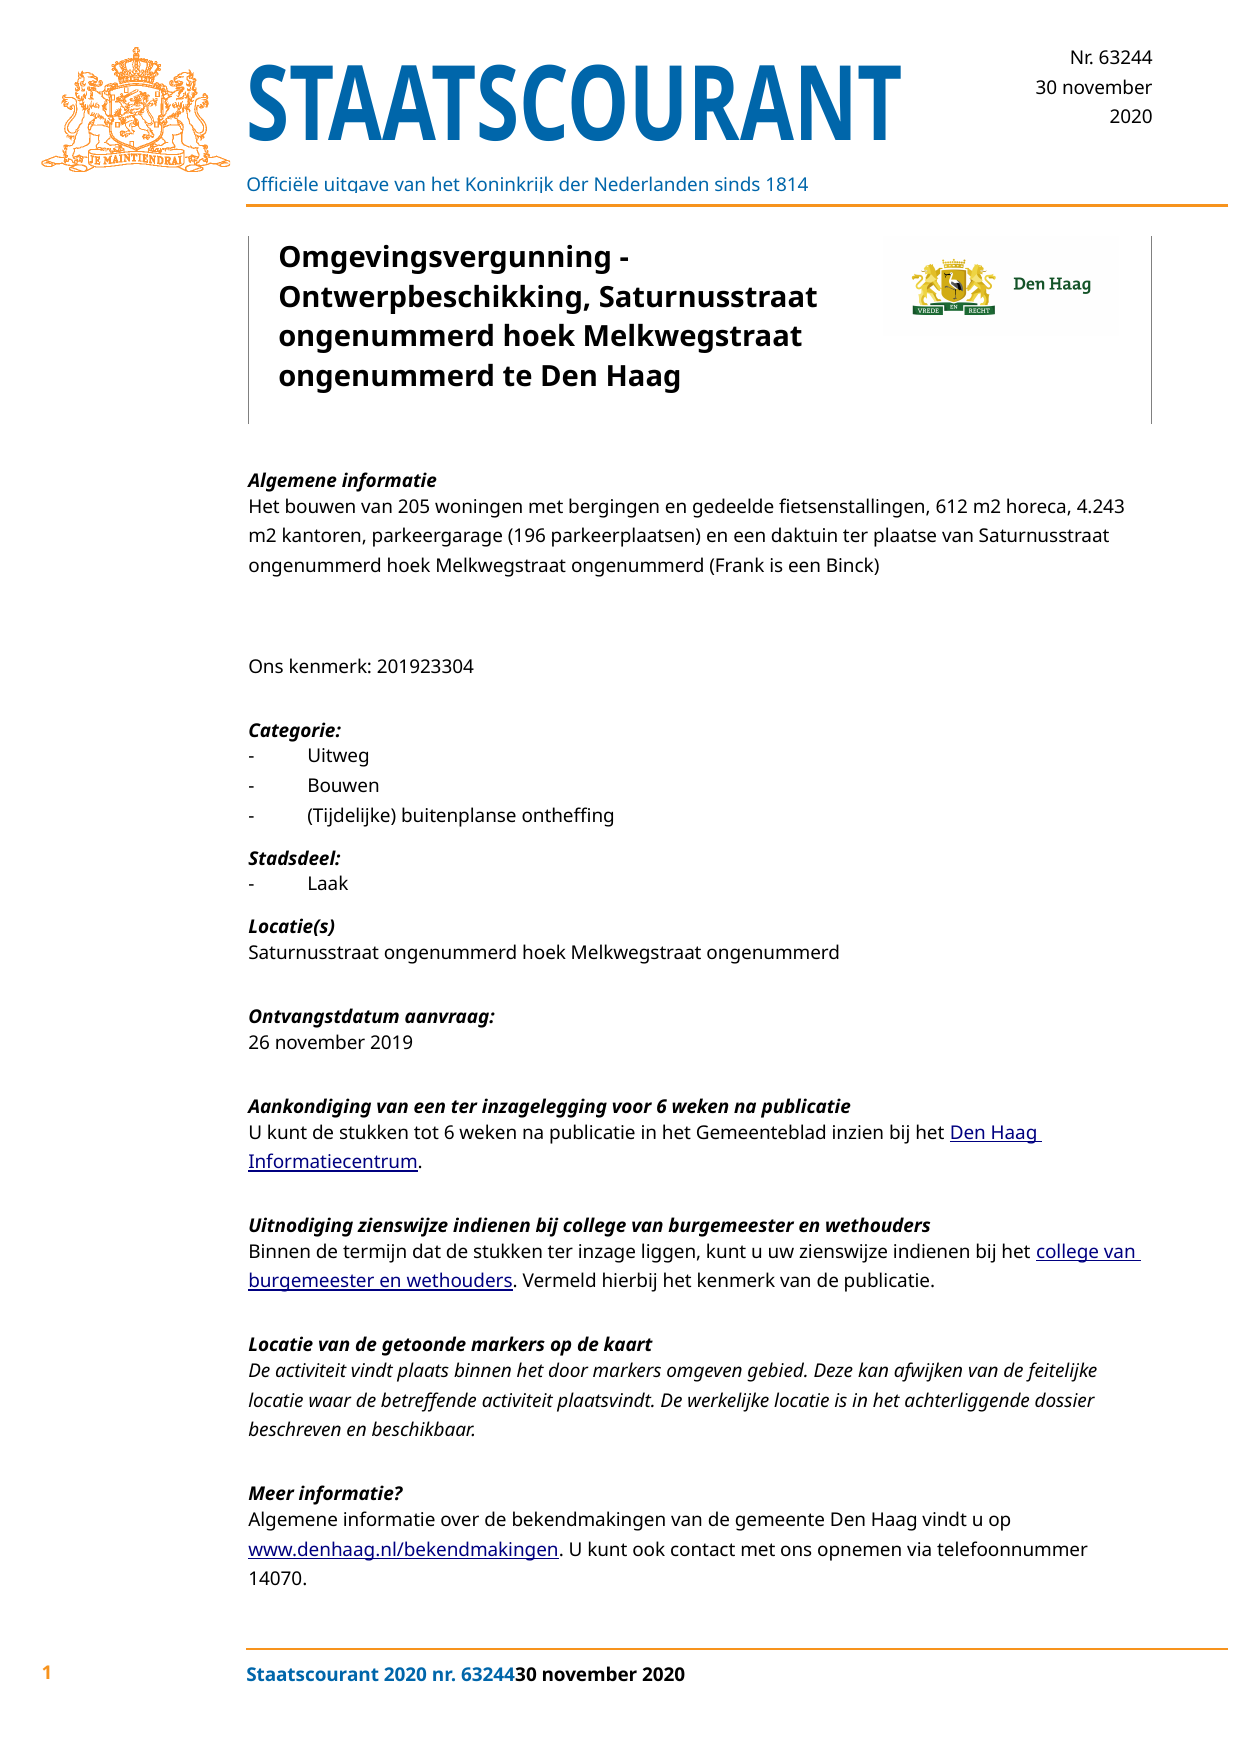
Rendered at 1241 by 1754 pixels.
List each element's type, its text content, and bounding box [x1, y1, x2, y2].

text Algemene informatie [248, 467, 1152, 493]
text De activiteit vindt plaats binnen het door markers omgeven gebied. Deze kan afwijken van de feitelijke locatie waar de betreffende activiteit plaatsvindt. De werkelijke locatie is in het achterliggende dossier beschreven en beschikbaar. [248, 1357, 1152, 1442]
text Binnen de termijn dat de stukken ter inzage liggen, kunt u uw zienswijze indienen bij het college van burgemeester en wethouders. Vermeld hierbij het kenmerk van de publicatie. [248, 1238, 1152, 1293]
text Ontvangstdatum aanvraag: [248, 1003, 1152, 1029]
text Algemene informatie over de bekendmakingen van de gemeente Den Haag vindt u op www.denhaag.nl/bekendmakingen. U kunt ook contact met ons opnemen via telefoonnummer 14070. [248, 1506, 1152, 1591]
list Bouwen [248, 772, 1152, 798]
text Saturnusstraat ongenummerd hoek Melkwegstraat ongenummerd [248, 939, 1152, 965]
list Uitweg [248, 743, 1152, 768]
text Categorie: [248, 717, 1152, 743]
text Het bouwen van 205 woningen met bergingen en gedeelde fietsenstallingen, 612 m2 horeca, 4.243 m2 kantoren, parkeergarage (196 parkeerplaatsen) en een daktuin ter plaatse van Saturnusstraat ongenummerd hoek Melkwegstraat ongenummerd (Frank is een Binck) [248, 493, 1152, 578]
text U kunt de stukken tot 6 weken na publicatie in het Gemeenteblad inzien bij het Den Haag Informatiecentrum. [248, 1119, 1152, 1174]
text Meer informatie? [248, 1481, 1152, 1506]
picture [882, 236, 1119, 336]
list Laak [248, 871, 1152, 896]
list (Tijdelijke) buitenplanse ontheffing [248, 802, 1152, 827]
table_header Omgevingsvergunning - Ontwerpbeschikking, Saturnusstraat ongenummerd hoek Melkwegstraat ongenummerd te Den Haag [249, 236, 850, 424]
text Ons kenmerk: 201923304 [248, 653, 1152, 679]
table_header [850, 236, 1151, 424]
text Stadsdeel: [248, 845, 1152, 871]
text Locatie van de getoonde markers op de kaart [248, 1332, 1152, 1357]
text Locatie(s) [248, 914, 1152, 939]
picture [41, 47, 231, 172]
text Aankondiging van een ter inzagelegging voor 6 weken na publicatie [248, 1093, 1152, 1119]
text 26 november 2019 [248, 1029, 1152, 1055]
text Uitnodiging zienswijze indienen bij college van burgemeester en wethouders [248, 1212, 1152, 1238]
